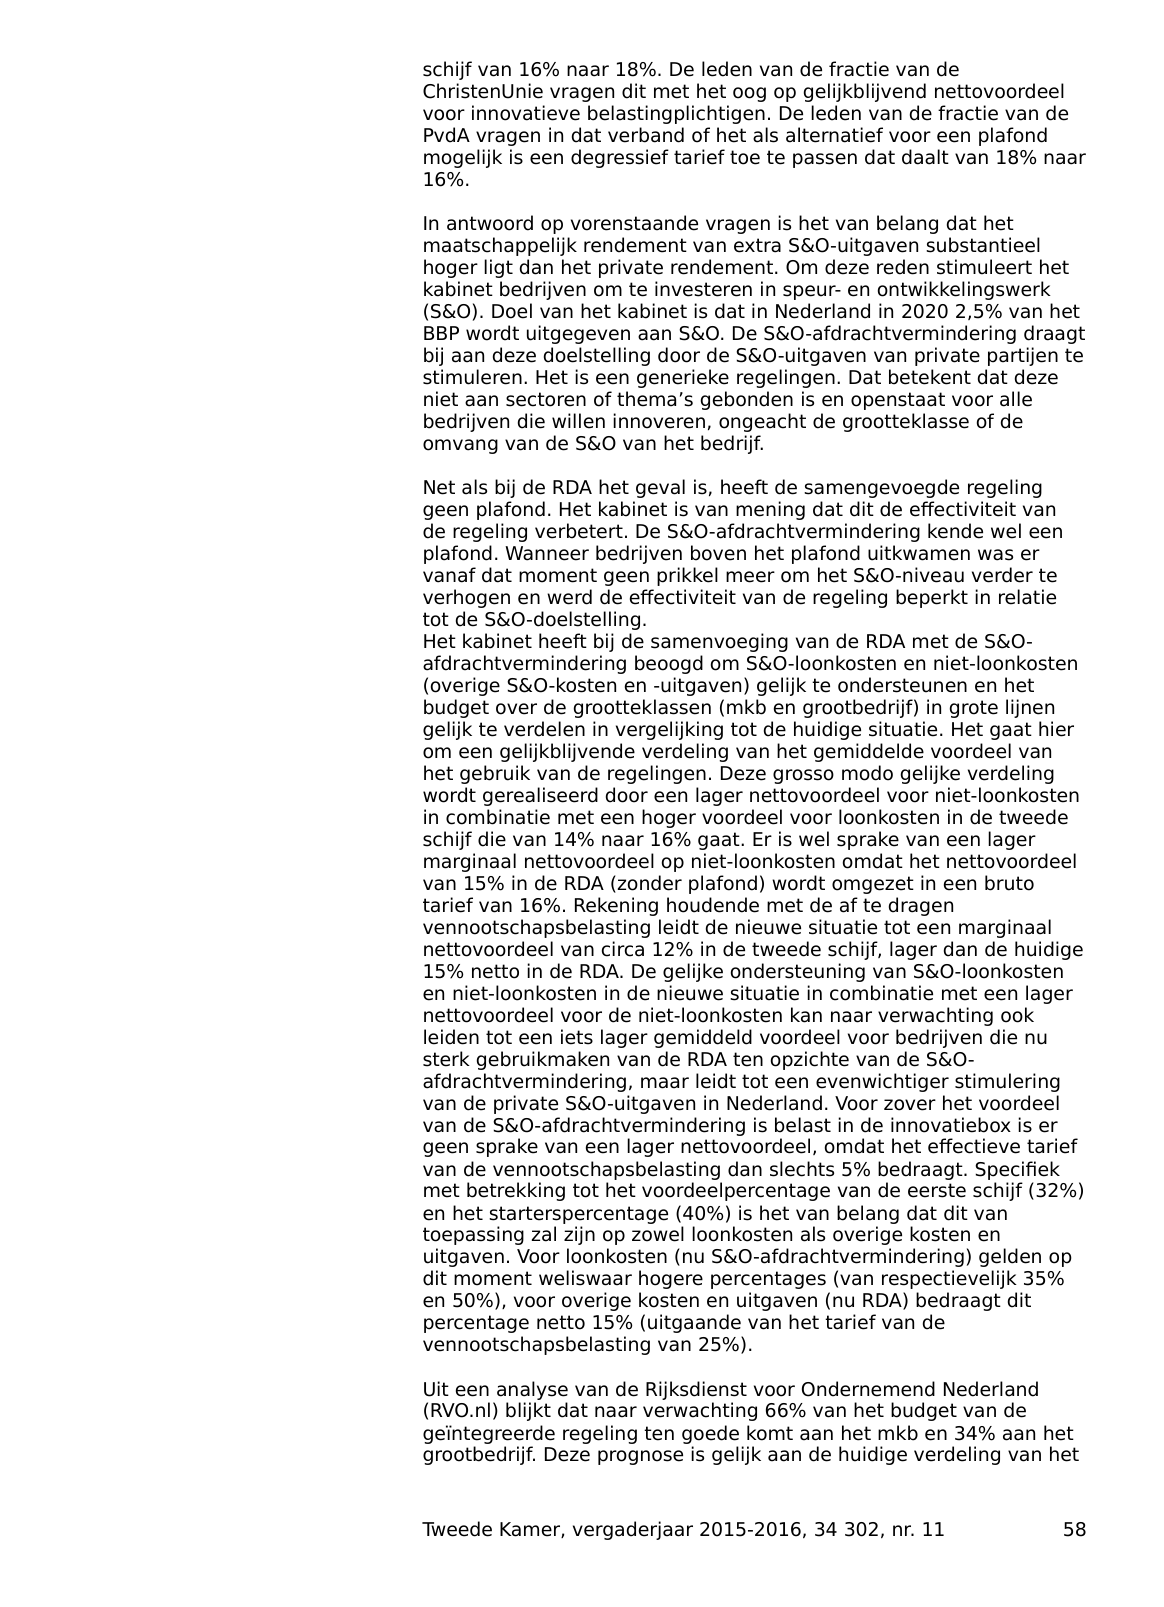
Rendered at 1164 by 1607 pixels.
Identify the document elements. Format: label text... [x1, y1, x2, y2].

text Net als bij de RDA het geval is, heeft de samengevoegde regeling geen plafond. Het kabinet is van mening dat dit de effectiviteit van de regeling verbetert. De S&O-afdrachtvermindering kende wel een plafond. Wanneer bedrijven boven het plafond uitkwamen was er vanaf dat moment geen prikkel meer om het S&O-niveau verder te verhogen en werd de effectiviteit van de regeling beperkt in relatie tot de S&O-doelstelling. [422, 477, 1087, 631]
text schijf van 16% naar 18%. De leden van de fractie van de ChristenUnie vragen dit met het oog op gelijkblijvend nettovoordeel voor innovatieve belastingplichtigen. De leden van de fractie van de PvdA vragen in dat verband of het als alternatief voor een plafond mogelijk is een degressief tarief toe te passen dat daalt van 18% naar 16%. [422, 59, 1087, 191]
text Uit een analyse van de Rijksdienst voor Ondernemend Nederland (RVO.nl) blijkt dat naar verwachting 66% van het budget van de geïntegreerde regeling ten goede komt aan het mkb en 34% aan het grootbedrijf. Deze prognose is gelijk aan de huidige verdeling van het [422, 1378, 1087, 1466]
text In antwoord op vorenstaande vragen is het van belang dat het maatschappelijk rendement van extra S&O-uitgaven substantieel hoger ligt dan het private rendement. Om deze reden stimuleert het kabinet bedrijven om te investeren in speur- en ontwikkelingswerk (S&O). Doel van het kabinet is dat in Nederland in 2020 2,5% van het BBP wordt uitgegeven aan S&O. De S&O-afdrachtvermindering draagt bij aan deze doelstelling door de S&O-uitgaven van private partijen te stimuleren. Het is een generieke regelingen. Dat betekent dat deze niet aan sectoren of thema’s gebonden is en openstaat voor alle bedrijven die willen innoveren, ongeacht de grootteklasse of de omvang van de S&O van het bedrijf. [422, 213, 1087, 455]
text Het kabinet heeft bij de samenvoeging van de RDA met de S&O-afdrachtvermindering beoogd om S&O-loonkosten en niet-loonkosten (overige S&O-kosten en -uitgaven) gelijk te ondersteunen en het budget over de grootteklassen (mkb en grootbedrijf) in grote lijnen gelijk te verdelen in vergelijking tot de huidige situatie. Het gaat hier om een gelijkblijvende verdeling van het gemiddelde voordeel van het gebruik van de regelingen. Deze grosso modo gelijke verdeling wordt gerealiseerd door een lager nettovoordeel voor niet-loonkosten in combinatie met een hoger voordeel voor loonkosten in de tweede schijf die van 14% naar 16% gaat. Er is wel sprake van een lager marginaal nettovoordeel op niet-loonkosten omdat het nettovoordeel van 15% in de RDA (zonder plafond) wordt omgezet in een bruto tarief van 16%. Rekening houdende met de af te dragen vennootschapsbelasting leidt de nieuwe situatie tot een marginaal nettovoordeel van circa 12% in de tweede schijf, lager dan de huidige 15% netto in de RDA. De gelijke ondersteuning van S&O-loonkosten en niet-loonkosten in de nieuwe situatie in combinatie met een lager nettovoordeel voor de niet-loonkosten kan naar verwachting ook leiden tot een iets lager gemiddeld voordeel voor bedrijven die nu sterk gebruikmaken van de RDA ten opzichte van de S&O-afdrachtvermindering, maar leidt tot een evenwichtiger stimulering van de private S&O-uitgaven in Nederland. Voor zover het voordeel van de S&O-afdrachtvermindering is belast in de innovatiebox is er geen sprake van een lager nettovoordeel, omdat het effectieve tarief van de vennootschapsbelasting dan slechts 5% bedraagt. Specifiek met betrekking tot het voordeelpercentage van de eerste schijf (32%) en het starterspercentage (40%) is het van belang dat dit van toepassing zal zijn op zowel loonkosten als overige kosten en uitgaven. Voor loonkosten (nu S&O-afdrachtvermindering) gelden op dit moment weliswaar hogere percentages (van respectievelijk 35% en 50%), voor overige kosten en uitgaven (nu RDA) bedraagt dit percentage netto 15% (uitgaande van het tarief van de vennootschapsbelasting van 25%). [422, 631, 1087, 1356]
